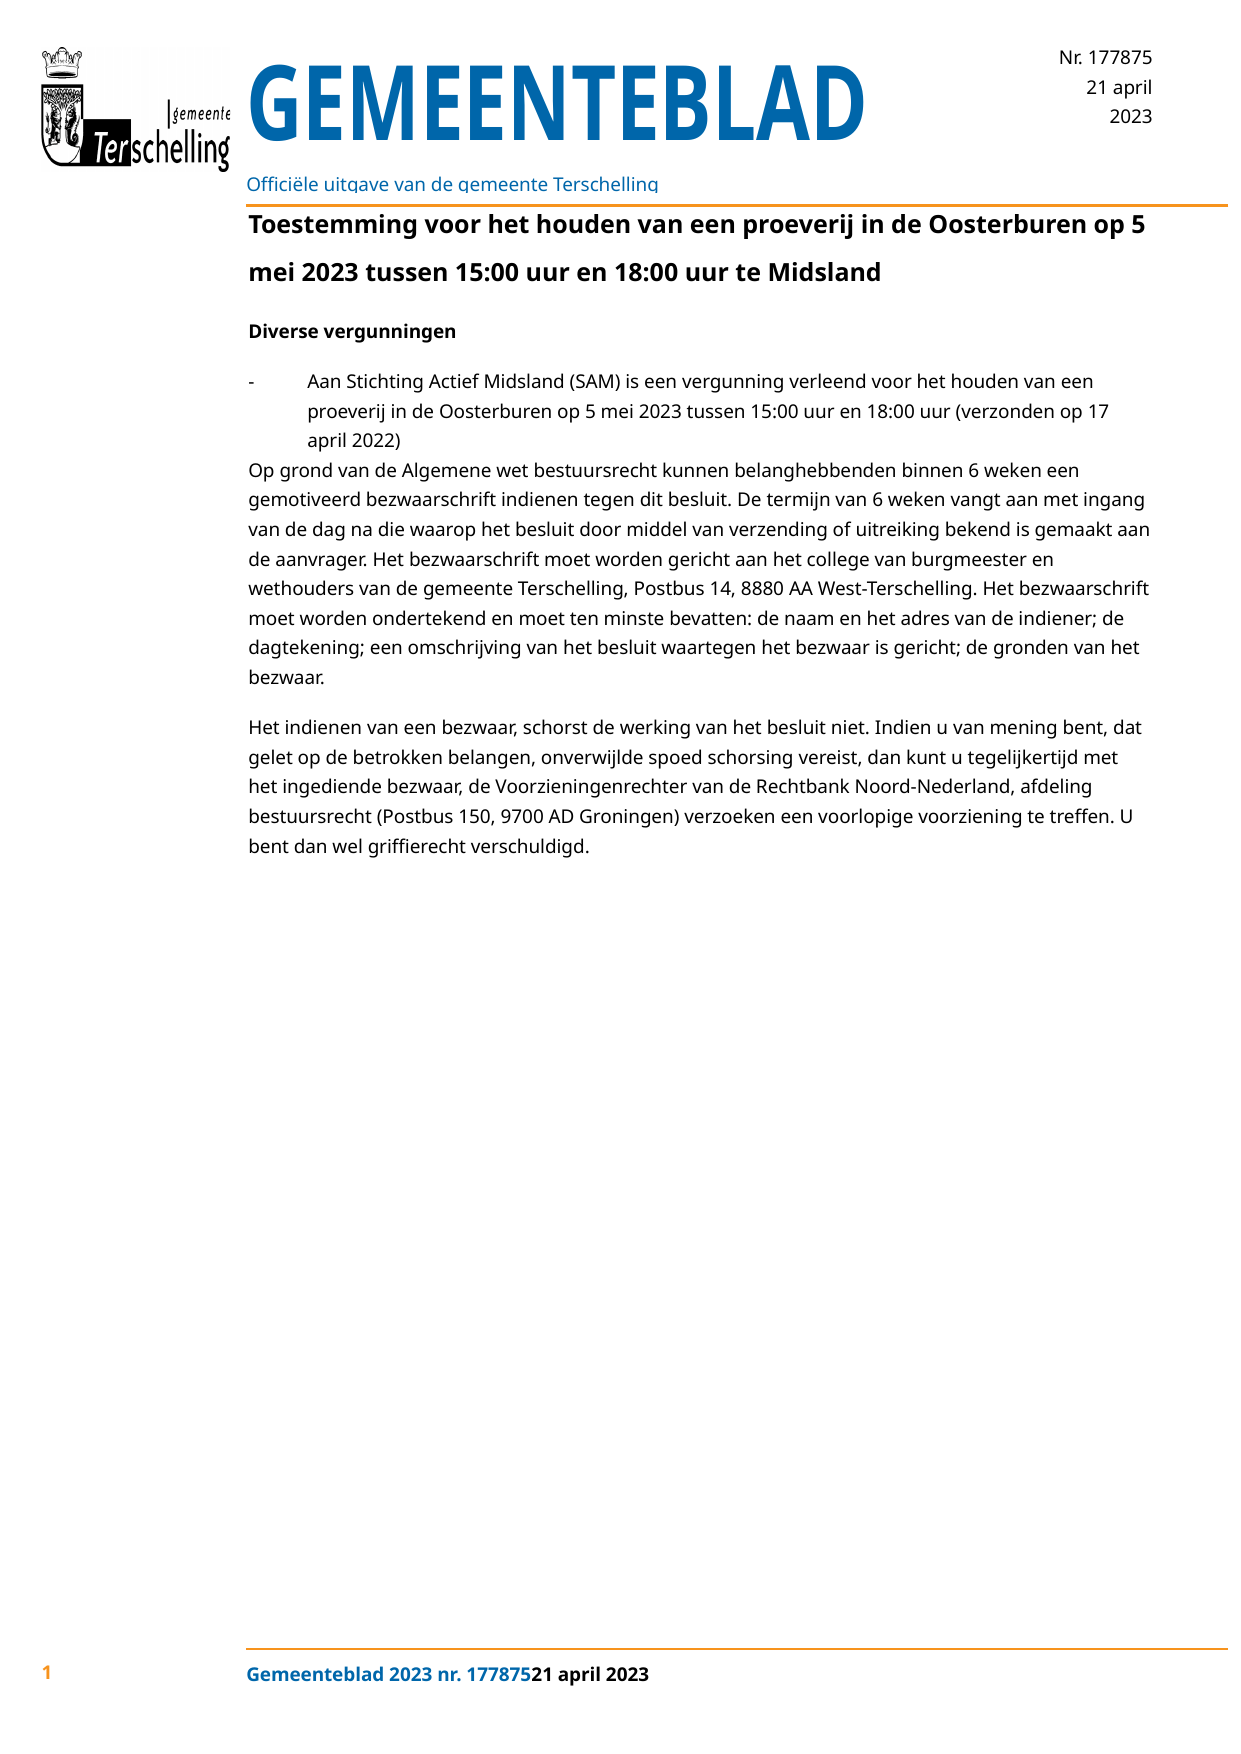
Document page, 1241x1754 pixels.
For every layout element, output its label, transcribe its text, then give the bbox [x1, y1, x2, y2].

text Het indienen van een bezwaar, schorst de werking van het besluit niet. Indien u van mening bent, dat gelet op de betrokken belangen, onverwijlde spoed schorsing vereist, dan kunt u tegelijkertijd met het ingediende bezwaar, de Voorzieningenrechter van de Rechtbank Noord-Nederland, afdeling bestuursrecht (Postbus 150, 9700 AD Groningen) verzoeken een voorlopige voorziening te treffen. U bent dan wel griffierecht verschuldigd. [248, 714, 1152, 859]
text Toestemming voor het houden van een proeverij in de Oosterburen op 5 mei 2023 tussen 15:00 uur en 18:00 uur te Midsland [248, 207, 1152, 288]
list Aan Stichting Actief Midsland (SAM) is een vergunning verleend voor het houden van een proeverij in de Oosterburen op 5 mei 2023 tussen 15:00 uur en 18:00 uur (verzonden op 17 april 2022) [248, 368, 1152, 453]
picture [41, 47, 231, 172]
text Op grond van de Algemene wet bestuursrecht kunnen belanghebbenden binnen 6 weken een gemotiveerd bezwaarschrift indienen tegen dit besluit. De termijn van 6 weken vangt aan met ingang van de dag na die waarop het besluit door middel van verzending of uitreiking bekend is gemaakt aan de aanvrager. Het bezwaarschrift moet worden gericht aan het college van burgmeester en wethouders van de gemeente Terschelling, Postbus 14, 8880 AA West-Terschelling. Het bezwaarschrift moet worden ondertekend en moet ten minste bevatten: de naam en het adres van de indiener; de dagtekening; een omschrijving van het besluit waartegen het bezwaar is gericht; de gronden van het bezwaar. [248, 457, 1152, 690]
text Diverse vergunningen [248, 318, 1152, 344]
